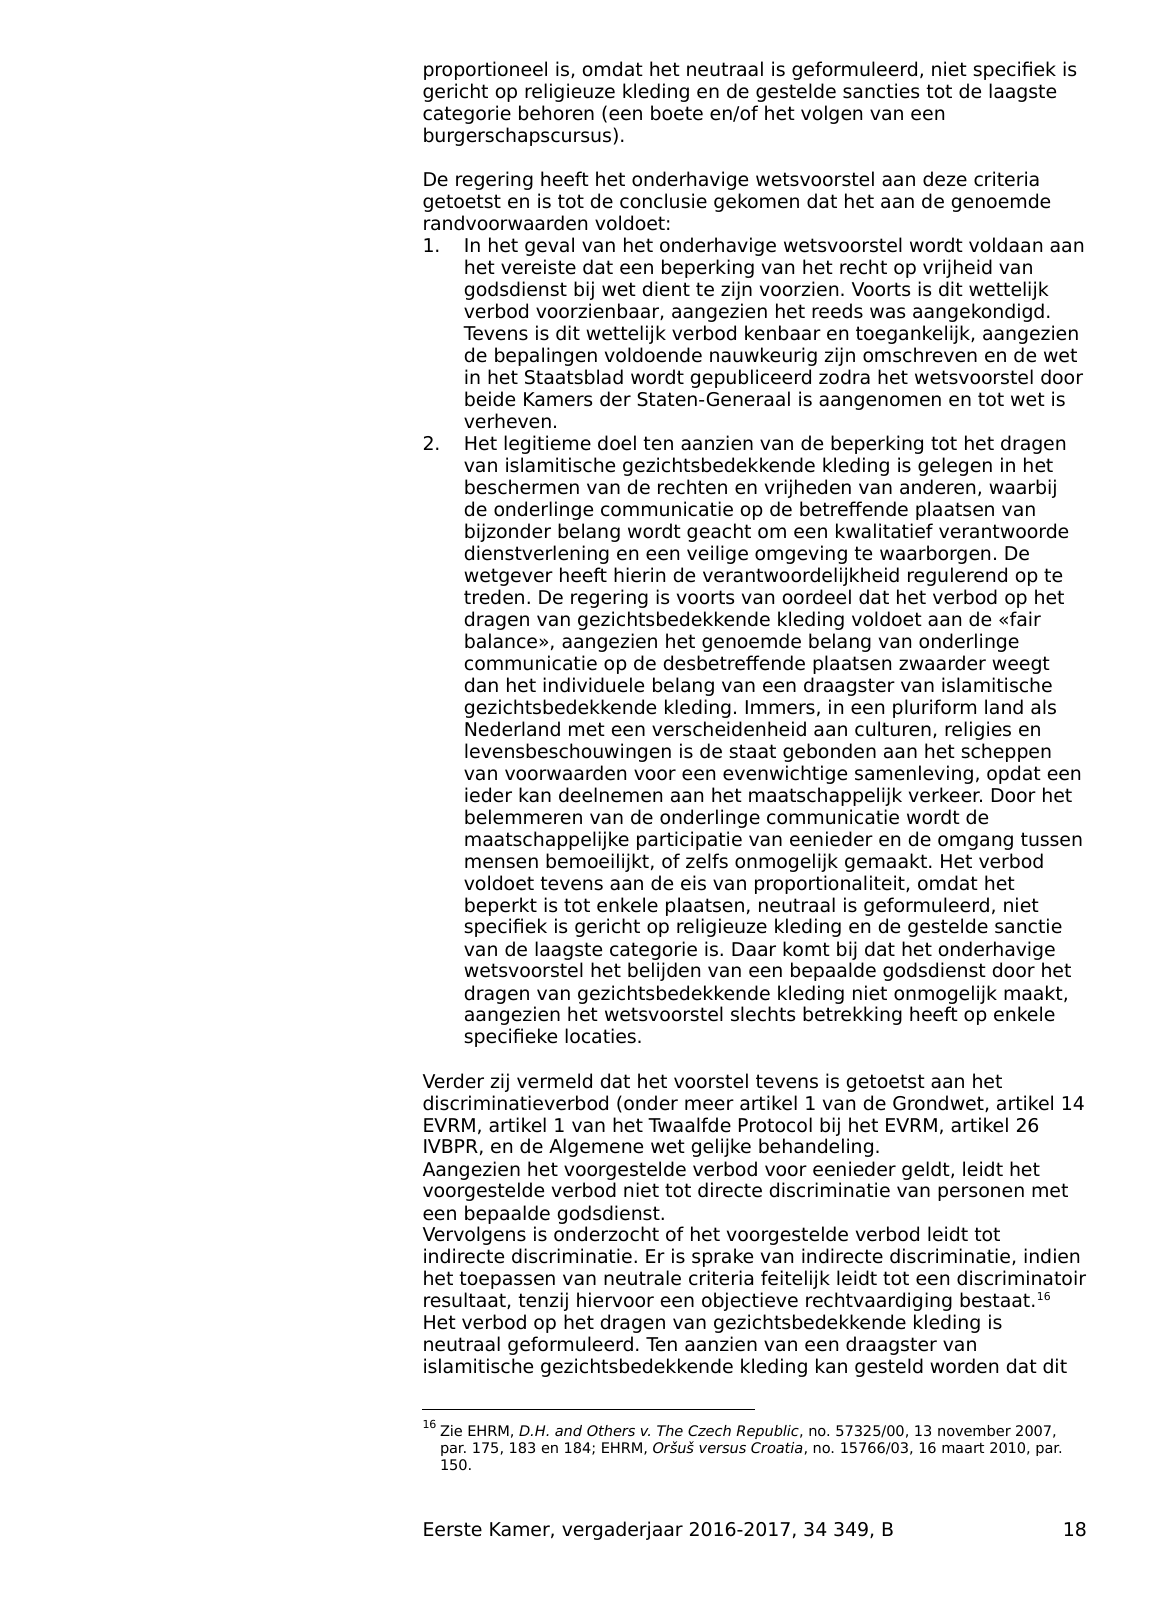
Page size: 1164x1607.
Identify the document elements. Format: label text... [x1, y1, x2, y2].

text Aangezien het voorgestelde verbod voor eenieder geldt, leidt het voorgestelde verbod niet tot directe discriminatie van personen met een bepaalde godsdienst. [422, 1158, 1087, 1224]
text 1. In het geval van het onderhavige wetsvoorstel wordt voldaan aan het vereiste dat een beperking van het recht op vrijheid van godsdienst bij wet dient te zijn voorzien. Voorts is dit wettelijk verbod voorzienbaar, aangezien het reeds was aangekondigd. Tevens is dit wettelijk verbod kenbaar en toegankelijk, aangezien de bepalingen voldoende nauwkeurig zijn omschreven en de wet in het Staatsblad wordt gepubliceerd zodra het wetsvoorstel door beide Kamers der Staten-Generaal is aangenomen en tot wet is verheven. [422, 235, 1087, 433]
text De regering heeft het onderhavige wetsvoorstel aan deze criteria getoetst en is tot de conclusie gekomen dat het aan de genoemde randvoorwaarden voldoet: [422, 169, 1087, 235]
text 2. Het legitieme doel ten aanzien van de beperking tot het dragen van islamitische gezichtsbedekkende kleding is gelegen in het beschermen van de rechten en vrijheden van anderen, waarbij de onderlinge communicatie op de betreffende plaatsen van bijzonder belang wordt geacht om een kwalitatief verantwoorde dienstverlening en een veilige omgeving te waarborgen. De wetgever heeft hierin de verantwoordelijkheid regulerend op te treden. De regering is voorts van oordeel dat het verbod op het dragen van gezichtsbedekkende kleding voldoet aan de «fair balance», aangezien het genoemde belang van onderlinge communicatie op de desbetreffende plaatsen zwaarder weegt dan het individuele belang van een draagster van islamitische gezichtsbedekkende kleding. Immers, in een pluriform land als Nederland met een verscheidenheid aan culturen, religies en levensbeschouwingen is de staat gebonden aan het scheppen van voorwaarden voor een evenwichtige samenleving, opdat een ieder kan deelnemen aan het maatschappelijk verkeer. Door het belemmeren van de onderlinge communicatie wordt de maatschappelijke participatie van eenieder en de omgang tussen mensen bemoeilijkt, of zelfs onmogelijk gemaakt. Het verbod voldoet tevens aan de eis van proportionaliteit, omdat het beperkt is tot enkele plaatsen, neutraal is geformuleerd, niet specifiek is gericht op religieuze kleding en de gestelde sanctie van de laagste categorie is. Daar komt bij dat het onderhavige wetsvoorstel het belijden van een bepaalde godsdienst door het dragen van gezichtsbedekkende kleding niet onmogelijk maakt, aangezien het wetsvoorstel slechts betrekking heeft op enkele specifieke locaties. [422, 433, 1087, 1048]
text Verder zij vermeld dat het voorstel tevens is getoetst aan het discriminatieverbod (onder meer artikel 1 van de Grondwet, artikel 14 EVRM, artikel 1 van het Twaalfde Protocol bij het EVRM, artikel 26 IVBPR, en de Algemene wet gelijke behandeling. [422, 1071, 1087, 1158]
text proportioneel is, omdat het neutraal is geformuleerd, niet specifiek is gericht op religieuze kleding en de gestelde sancties tot de laagste categorie behoren (een boete en/of het volgen van een burgerschapscursus). [422, 59, 1087, 147]
text Vervolgens is onderzocht of het voorgestelde verbod leidt tot indirecte discriminatie. Er is sprake van indirecte discriminatie, indien het toepassen van neutrale criteria feitelijk leidt tot een discriminatoir resultaat, tenzij hiervoor een objectieve rechtvaardiging bestaat. Het verbod op het dragen van gezichtsbedekkende kleding is neutraal geformuleerd. Ten aanzien van een draagster van islamitische gezichtsbedekkende kleding kan gesteld worden dat dit [422, 1224, 1087, 1378]
text Zie EHRM, D.H. and Others v. The Czech Republic, no. 57325/00, 13 november 2007, par. 175, 183 en 184; EHRM, Oršuš versus Croatia, no. 15766/03, 16 maart 2010, par. 150. [422, 1418, 1087, 1474]
